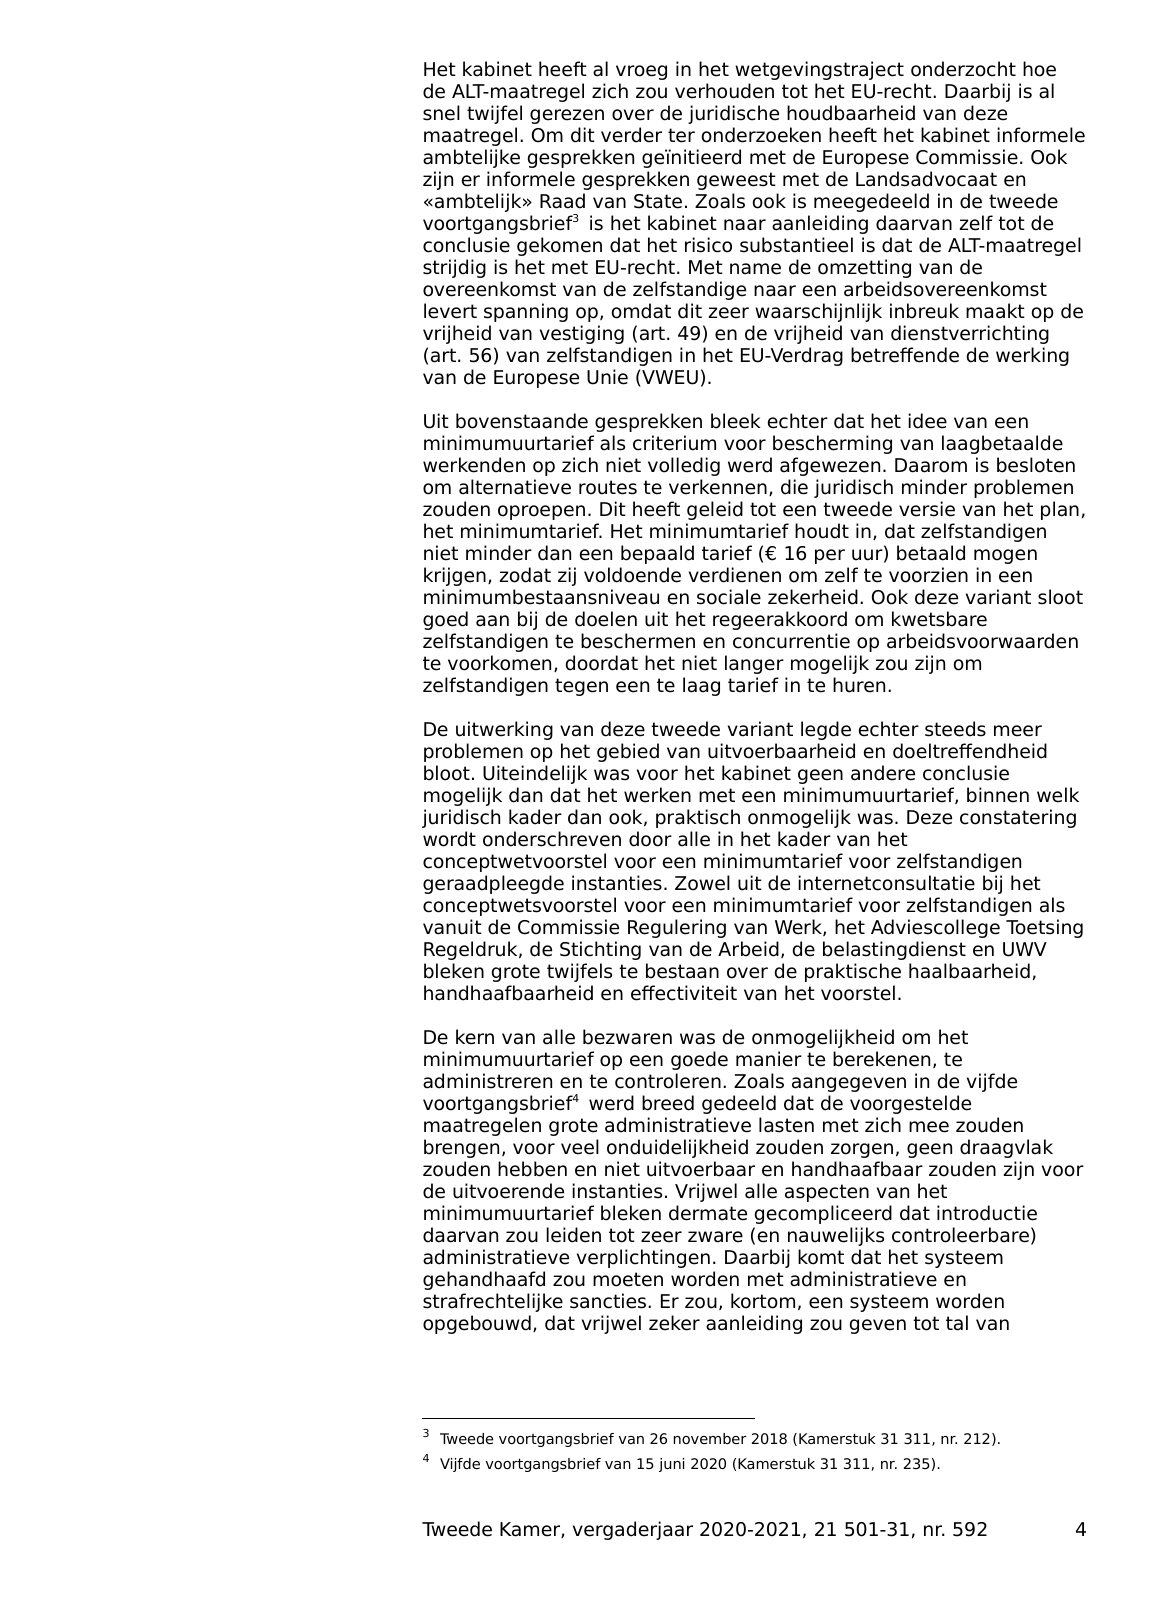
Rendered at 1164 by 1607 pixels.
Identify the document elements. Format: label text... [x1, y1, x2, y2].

text De kern van alle bezwaren was de onmogelijkheid om het minimumuurtarief op een goede manier te berekenen, te administreren en te controleren. Zoals aangegeven in de vijfde voortgangsbrief werd breed gedeeld dat de voorgestelde maatregelen grote administratieve lasten met zich mee zouden brengen, voor veel onduidelijkheid zouden zorgen, geen draagvlak zouden hebben en niet uitvoerbaar en handhaafbaar zouden zijn voor de uitvoerende instanties. Vrijwel alle aspecten van het minimumuurtarief bleken dermate gecompliceerd dat introductie daarvan zou leiden tot zeer zware (en nauwelijks controleerbare) administratieve verplichtingen. Daarbij komt dat het systeem gehandhaafd zou moeten worden met administratieve en strafrechtelijke sancties. Er zou, kortom, een systeem worden opgebouwd, dat vrijwel zeker aanleiding zou geven tot tal van [422, 1027, 1087, 1334]
text Het kabinet heeft al vroeg in het wetgevingstraject onderzocht hoe de ALT-maatregel zich zou verhouden tot het EU-recht. Daarbij is al snel twijfel gerezen over de juridische houdbaarheid van deze maatregel. Om dit verder ter onderzoeken heeft het kabinet informele ambtelijke gesprekken geïnitieerd met de Europese Commissie. Ook zijn er informele gesprekken geweest met de Landsadvocaat en «ambtelijk» Raad van State. Zoals ook is meegedeeld in de tweede voortgangsbrief is het kabinet naar aanleiding daarvan zelf tot de conclusie gekomen dat het risico substantieel is dat de ALT-maatregel strijdig is het met EU-recht. Met name de omzetting van de overeenkomst van de zelfstandige naar een arbeidsovereenkomst levert spanning op, omdat dit zeer waarschijnlijk inbreuk maakt op de vrijheid van vestiging (art. 49) en de vrijheid van dienstverrichting (art. 56) van zelfstandigen in het EU-Verdrag betreffende de werking van de Europese Unie (VWEU). [422, 59, 1087, 389]
text De uitwerking van deze tweede variant legde echter steeds meer problemen op het gebied van uitvoerbaarheid en doeltreffendheid bloot. Uiteindelijk was voor het kabinet geen andere conclusie mogelijk dan dat het werken met een minimumuurtarief, binnen welk juridisch kader dan ook, praktisch onmogelijk was. Deze constatering wordt onderschreven door alle in het kader van het conceptwetvoorstel voor een minimumtarief voor zelfstandigen geraadpleegde instanties. Zowel uit de internetconsultatie bij het conceptwetsvoorstel voor een minimumtarief voor zelfstandigen als vanuit de Commissie Regulering van Werk, het Adviescollege Toetsing Regeldruk, de Stichting van de Arbeid, de belastingdienst en UWV bleken grote twijfels te bestaan over de praktische haalbaarheid, handhaafbaarheid en effectiviteit van het voorstel. [422, 719, 1087, 1004]
text Tweede voortgangsbrief van 26 november 2018 (Kamerstuk 31 311, nr. 212). [422, 1427, 1087, 1449]
text Vijfde voortgangsbrief van 15 juni 2020 (Kamerstuk 31 311, nr. 235). [422, 1452, 1087, 1474]
text Uit bovenstaande gesprekken bleek echter dat het idee van een minimumuurtarief als criterium voor bescherming van laagbetaalde werkenden op zich niet volledig werd afgewezen. Daarom is besloten om alternatieve routes te verkennen, die juridisch minder problemen zouden oproepen. Dit heeft geleid tot een tweede versie van het plan, het minimumtarief. Het minimumtarief houdt in, dat zelfstandigen niet minder dan een bepaald tarief (€ 16 per uur) betaald mogen krijgen, zodat zij voldoende verdienen om zelf te voorzien in een minimumbestaansniveau en sociale zekerheid. Ook deze variant sloot goed aan bij de doelen uit het regeerakkoord om kwetsbare zelfstandigen te beschermen en concurrentie op arbeidsvoorwaarden te voorkomen, doordat het niet langer mogelijk zou zijn om zelfstandigen tegen een te laag tarief in te huren. [422, 411, 1087, 697]
